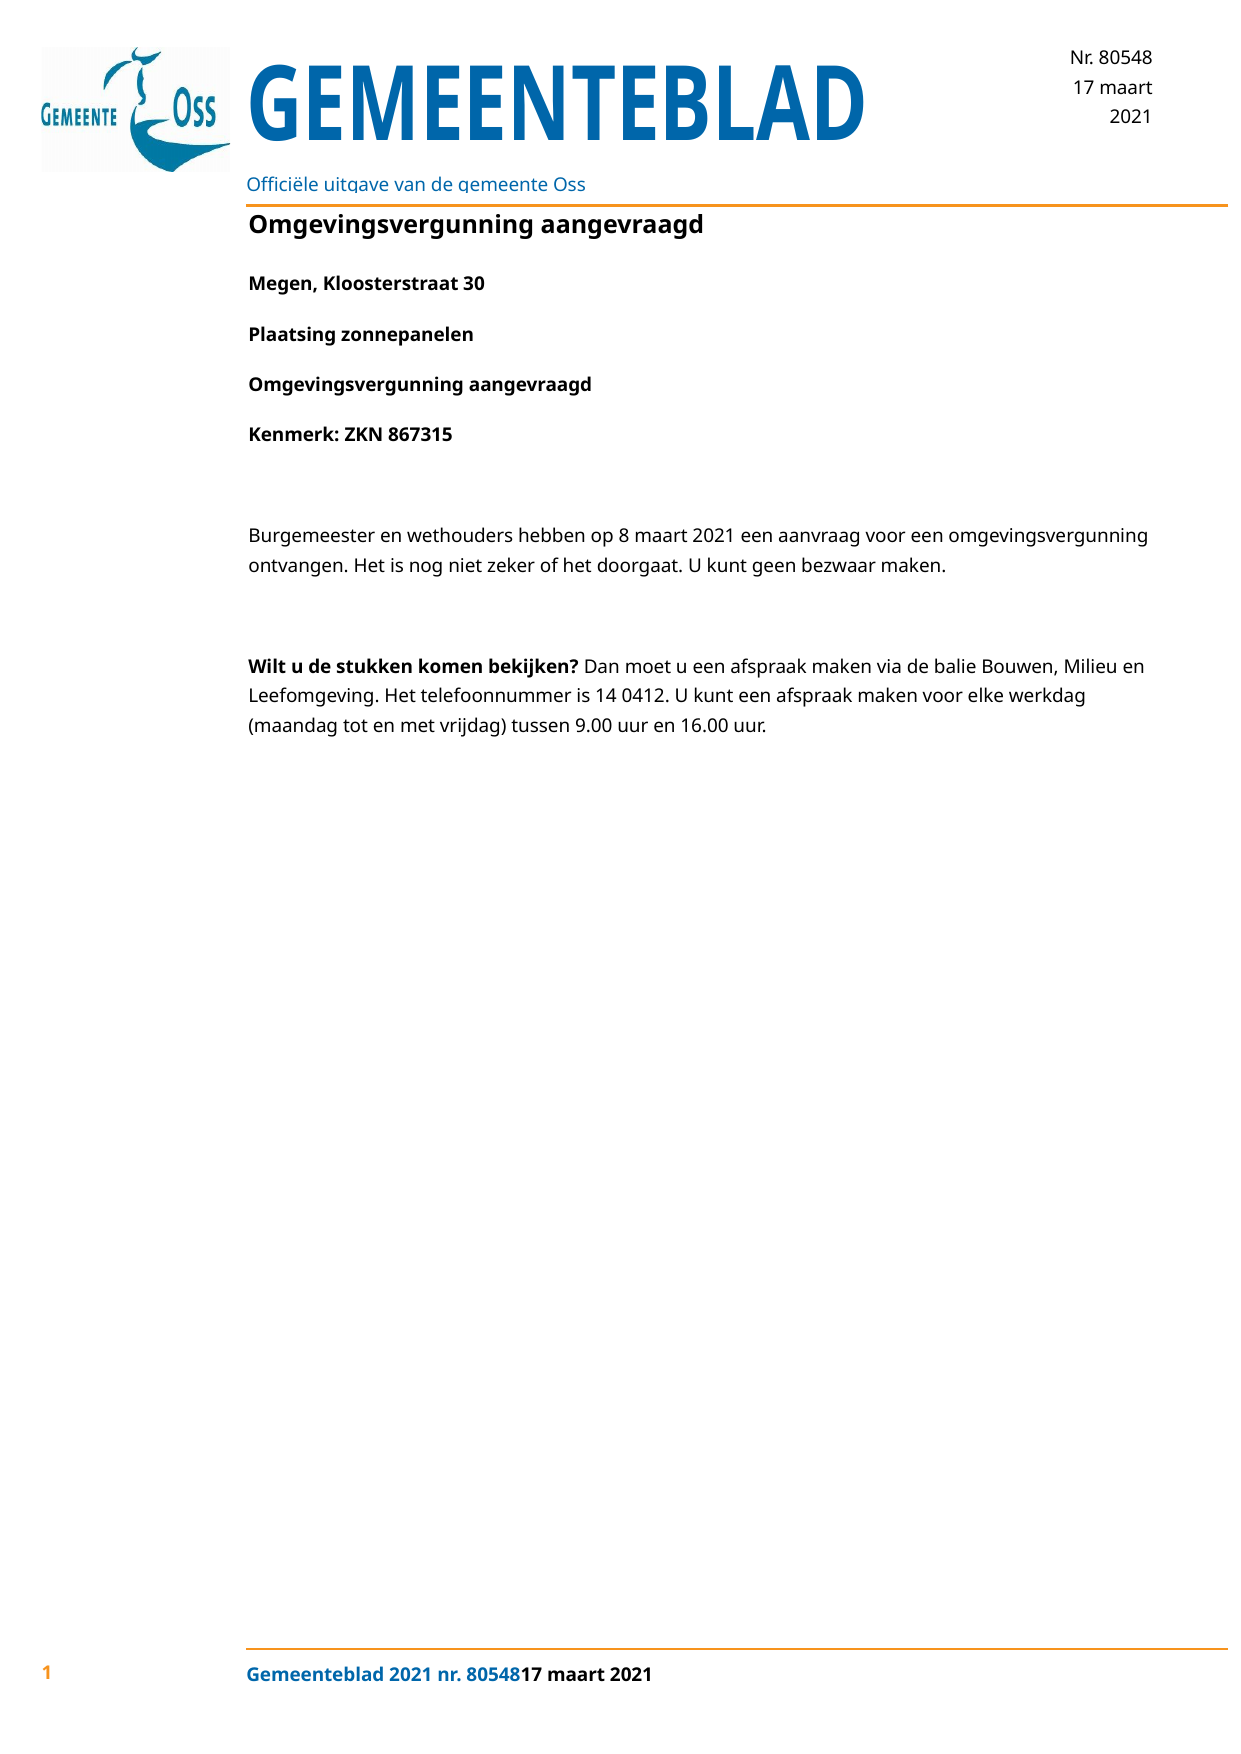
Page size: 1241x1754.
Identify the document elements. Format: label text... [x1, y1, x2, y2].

text Plaatsing zonnepanelen [248, 321, 1152, 346]
text Omgevingsvergunning aangevraagd [248, 207, 1152, 241]
text Burgemeester en wethouders hebben op 8 maart 2021 een aanvraag voor een omgevingsvergunning ontvangen. Het is nog niet zeker of het doorgaat. U kunt geen bezwaar maken. [248, 522, 1152, 578]
text Omgevingsvergunning aangevraagd [248, 371, 1152, 397]
text Megen, Kloosterstraat 30 [248, 270, 1152, 296]
text Wilt u de stukken komen bekijken? Dan moet u een afspraak maken via de balie Bouwen, Milieu en Leefomgeving. Het telefoonnummer is 14 0412. U kunt een afspraak maken voor elke werkdag (maandag tot en met vrijdag) tussen 9.00 uur en 16.00 uur. [248, 653, 1152, 738]
picture [41, 47, 231, 172]
text Kenmerk: ZKN 867315 [248, 422, 1152, 447]
